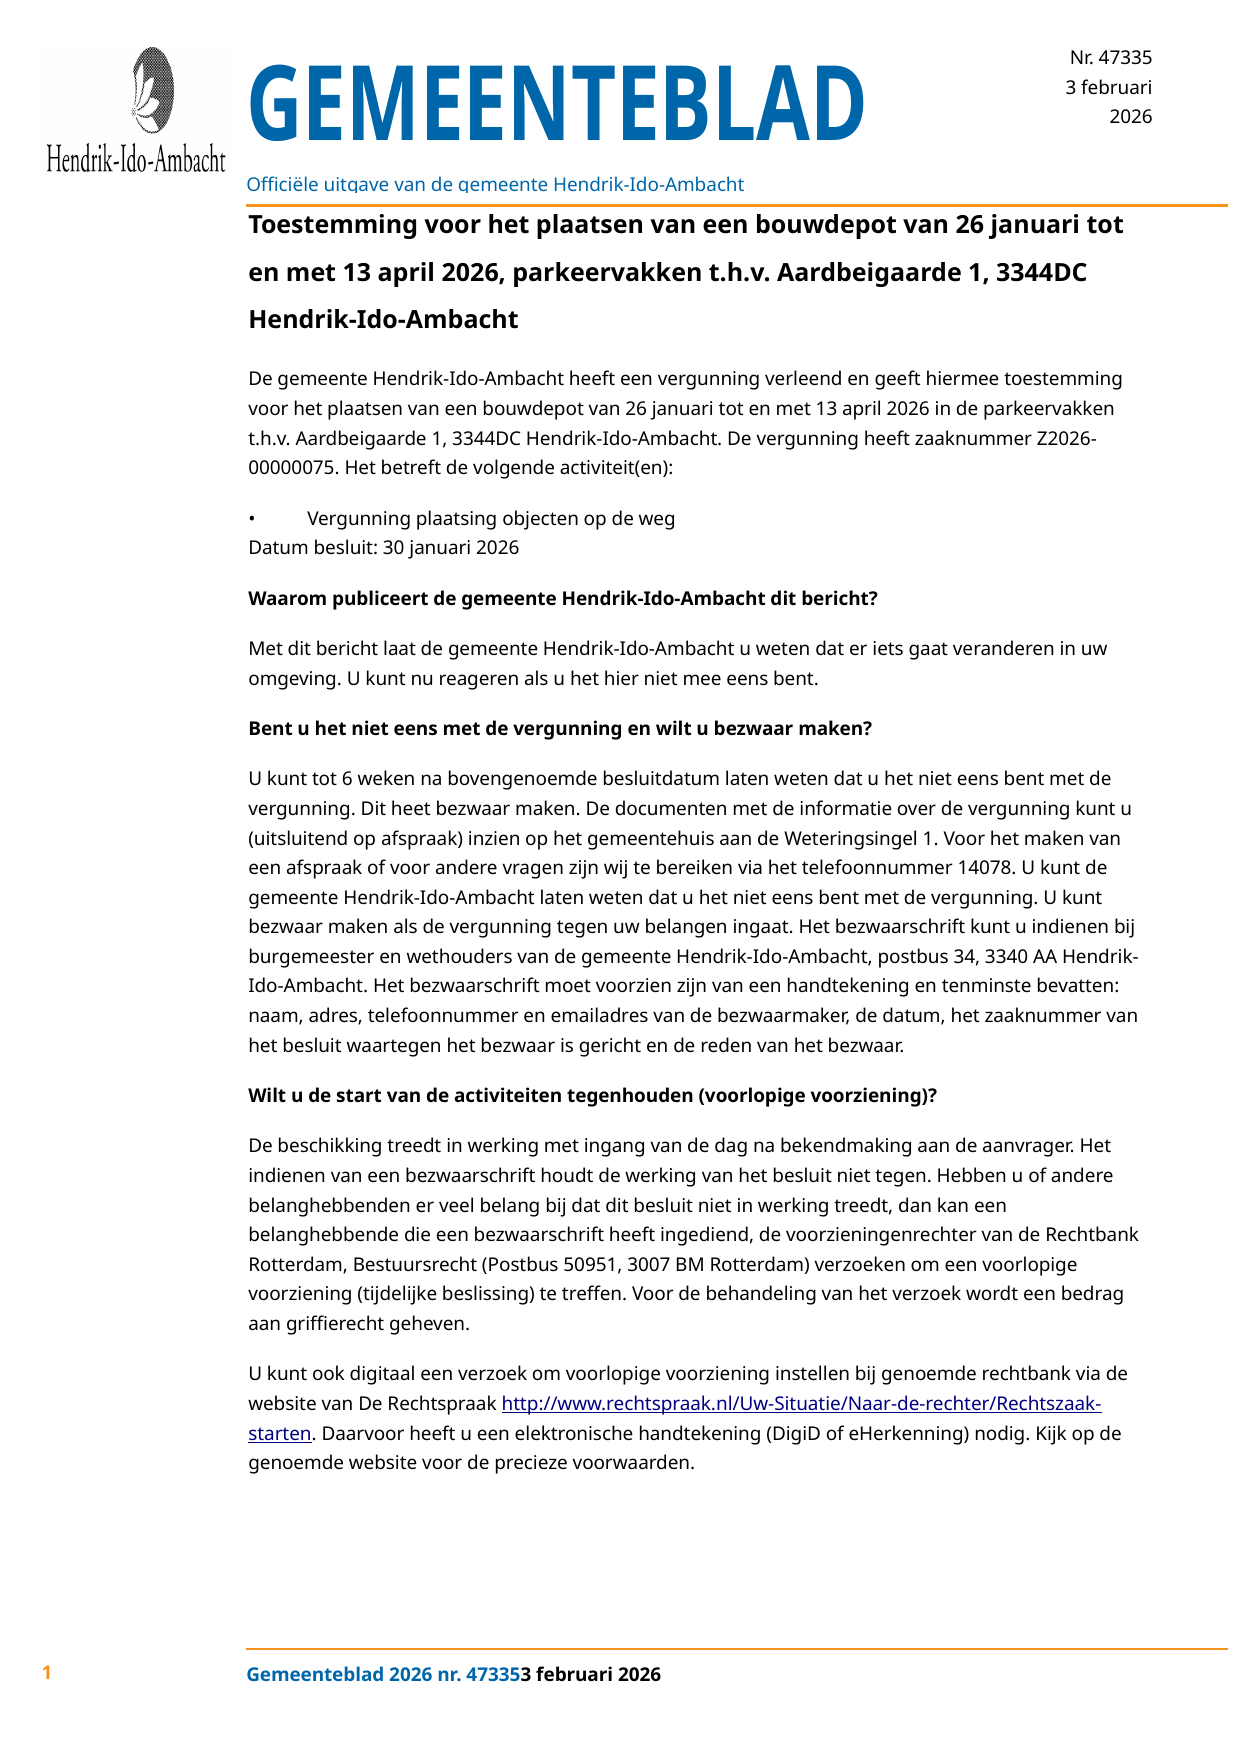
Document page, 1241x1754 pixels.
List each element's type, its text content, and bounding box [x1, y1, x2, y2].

text Waarom publiceert de gemeente Hendrik-Ido-Ambacht dit bericht? [248, 585, 1152, 610]
text Met dit bericht laat de gemeente Hendrik-Ido-Ambacht u weten dat er iets gaat veranderen in uw omgeving. U kunt nu reageren als u het hier niet mee eens bent. [248, 635, 1152, 690]
text Toestemming voor het plaatsen van een bouwdepot van 26 januari tot en met 13 april 2026, parkeervakken t.h.v. Aardbeigaarde 1, 3344DC Hendrik-Ido-Ambacht [248, 207, 1152, 336]
text De gemeente Hendrik-Ido-Ambacht heeft een vergunning verleend en geeft hiermee toestemming voor het plaatsen van een bouwdepot van 26 januari tot en met 13 april 2026 in de parkeervakken t.h.v. Aardbeigaarde 1, 3344DC Hendrik-Ido-Ambacht. De vergunning heeft zaaknummer Z2026-00000075. Het betreft de volgende activiteit(en): [248, 366, 1152, 480]
text De beschikking treedt in werking met ingang van de dag na bekendmaking aan de aanvrager. Het indienen van een bezwaarschrift houdt de werking van het besluit niet tegen. Hebben u of andere belanghebbenden er veel belang bij dat dit besluit niet in werking treedt, dan kan een belanghebbende die een bezwaarschrift heeft ingediend, de voorzieningenrechter van de Rechtbank Rotterdam, Bestuursrecht (Postbus 50951, 3007 BM Rotterdam) verzoeken om een voorlopige voorziening (tijdelijke beslissing) te treffen. Voor de behandeling van het verzoek wordt een bedrag aan griffierecht geheven. [248, 1133, 1152, 1336]
text Datum besluit: 30 januari 2026 [248, 534, 1152, 560]
picture [41, 47, 231, 172]
text U kunt ook digitaal een verzoek om voorlopige voorziening instellen bij genoemde rechtbank via de website van De Rechtspraak http://www.rechtspraak.nl/Uw-Situatie/Naar-de-rechter/Rechtszaak-starten. Daarvoor heeft u een elektronische handtekening (DigiD of eHerkenning) nodig. Kijk op de genoemde website voor de precieze voorwaarden. [248, 1361, 1152, 1475]
text Bent u het niet eens met de vergunning en wilt u bezwaar maken? [248, 715, 1152, 741]
text Wilt u de start van de activiteiten tegenhouden (voorlopige voorziening)? [248, 1082, 1152, 1108]
list Vergunning plaatsing objecten op de weg [248, 505, 1152, 530]
text U kunt tot 6 weken na bovengenoemde besluitdatum laten weten dat u het niet eens bent met de vergunning. Dit heet bezwaar maken. De documenten met de informatie over de vergunning kunt u (uitsluitend op afspraak) inzien op het gemeentehuis aan de Weteringsingel 1. Voor het maken van een afspraak of voor andere vragen zijn wij te bereiken via het telefoonnummer 14078. U kunt de gemeente Hendrik-Ido-Ambacht laten weten dat u het niet eens bent met de vergunning. U kunt bezwaar maken als de vergunning tegen uw belangen ingaat. Het bezwaarschrift kunt u indienen bij burgemeester en wethouders van de gemeente Hendrik-Ido-Ambacht, postbus 34, 3340 AA Hendrik-Ido-Ambacht. Het bezwaarschrift moet voorzien zijn van een handtekening en tenminste bevatten: naam, adres, telefoonnummer en emailadres van de bezwaarmaker, de datum, het zaaknummer van het besluit waartegen het bezwaar is gericht en de reden van het bezwaar. [248, 766, 1152, 1057]
